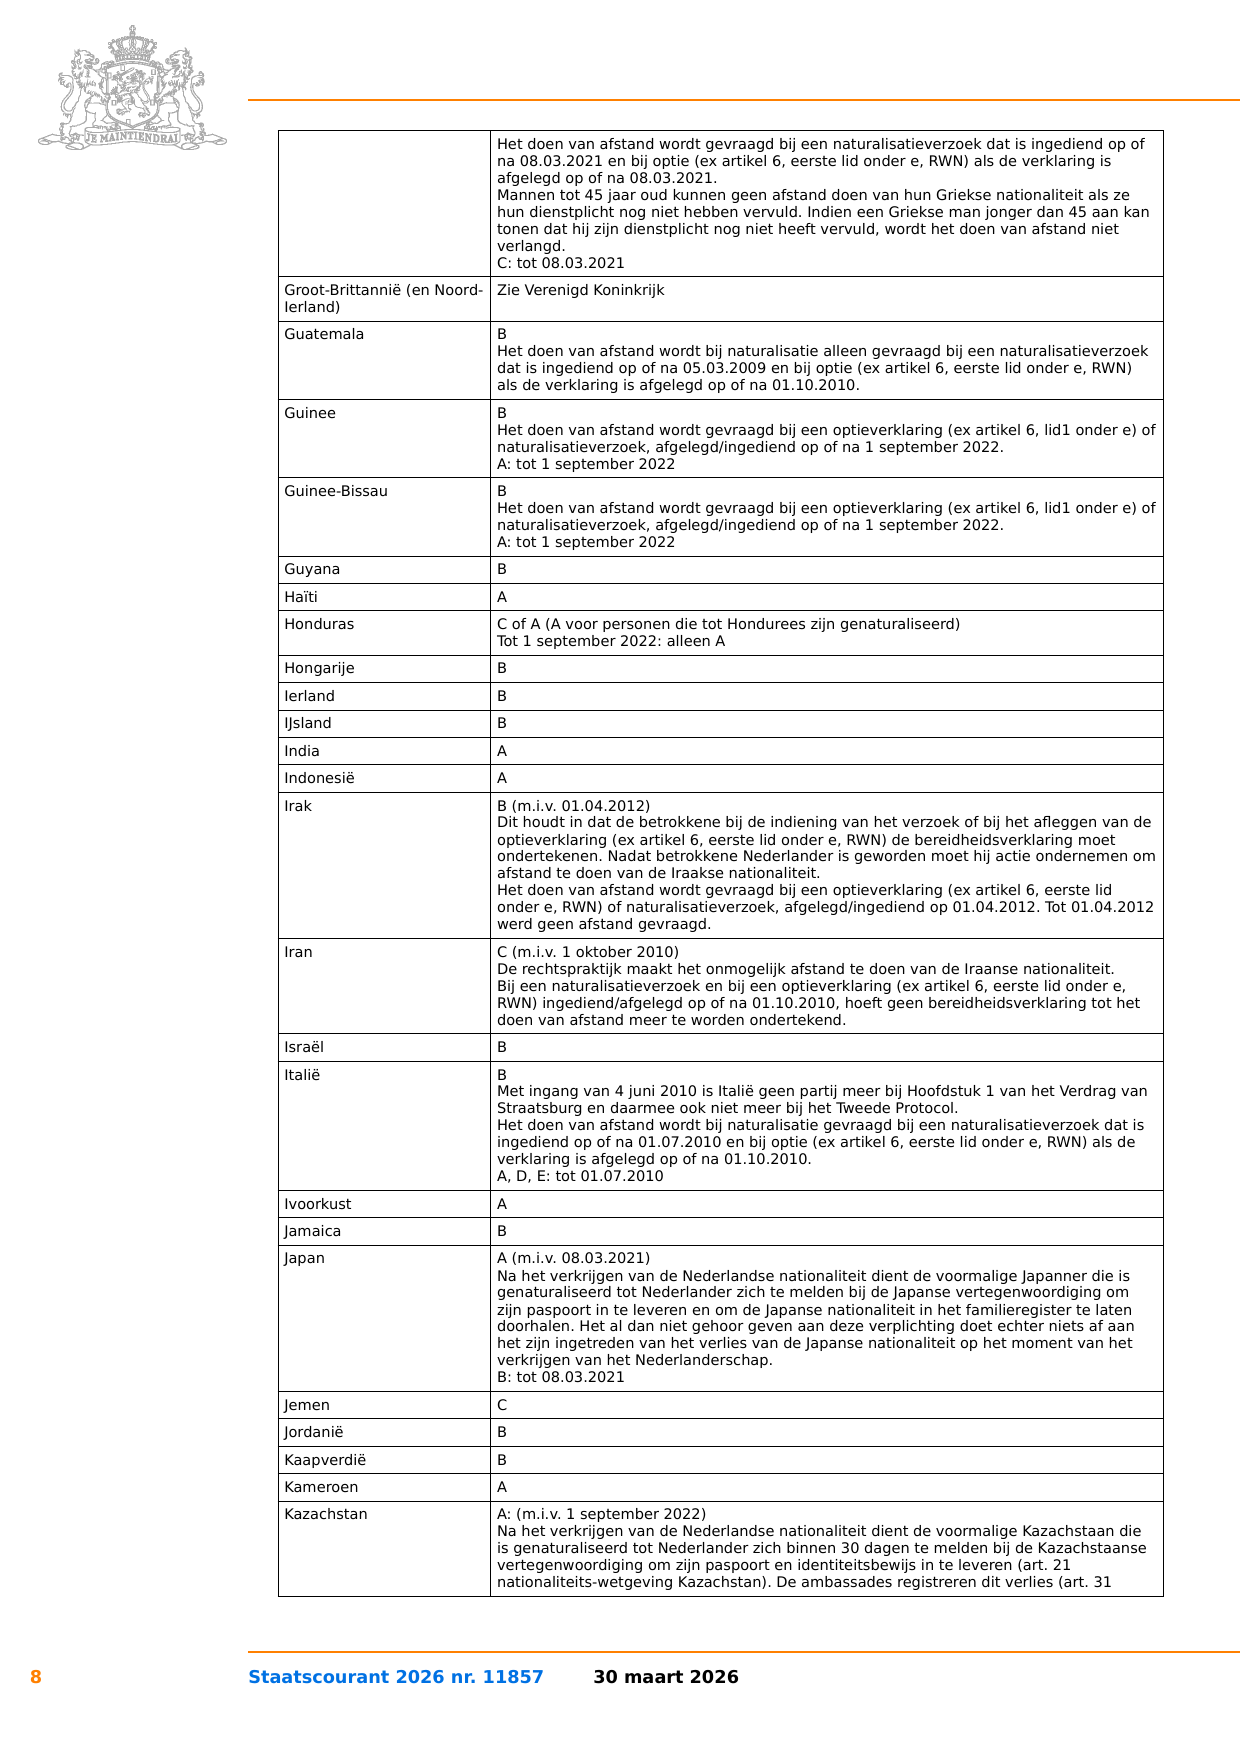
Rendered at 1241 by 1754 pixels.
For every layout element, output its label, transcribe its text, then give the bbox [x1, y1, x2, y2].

table_cell Kameroen [279, 1474, 490, 1501]
table_cell Hongarije [279, 656, 490, 682]
table_cell Iran [279, 939, 490, 1033]
table_cell C of A (A voor personen die tot Hondurees zijn genaturaliseerd) Tot 1 september 2022: alleen A [491, 611, 1163, 655]
table_cell A [491, 1191, 1163, 1217]
table_cell Kaapverdië [279, 1447, 490, 1473]
table_cell Guinee-Bissau [279, 478, 490, 556]
table_cell A [491, 1474, 1163, 1501]
table_cell A: (m.i.v. 1 september 2022) Na het verkrijgen van de Nederlandse nationaliteit dient de voormalige Kazachstaan die is genaturaliseerd tot Nederlander zich binnen 30 dagen te melden bij de Kazachstaanse vertegenwoordiging om zijn paspoort en identiteitsbewijs in te leveren (art. 21 nationaliteits-wetgeving Kazachstan). De ambassades registreren dit verlies (art. 31 [491, 1502, 1163, 1596]
table_cell B Met ingang van 4 juni 2010 is Italië geen partij meer bij Hoofdstuk 1 van het Verdrag van Straatsburg en daarmee ook niet meer bij het Tweede Protocol. Het doen van afstand wordt bij naturalisatie gevraagd bij een naturalisatieverzoek dat is ingediend op of na 01.07.2010 en bij optie (ex artikel 6, eerste lid onder e, RWN) als de verklaring is afgelegd op of na 01.10.2010. A, D, E: tot 01.07.2010 [491, 1062, 1163, 1190]
table_cell IJsland [279, 711, 490, 737]
table_cell A (m.i.v. 08.03.2021) Na het verkrijgen van de Nederlandse nationaliteit dient de voormalige Japanner die is genaturaliseerd tot Nederlander zich te melden bij de Japanse vertegenwoordiging om zijn paspoort in te leveren en om de Japanse nationaliteit in het familieregister te laten doorhalen. Het al dan niet gehoor geven aan deze verplichting doet echter niets af aan het zijn ingetreden van het verlies van de Japanse nationaliteit op het moment van het verkrijgen van het Nederlanderschap. B: tot 08.03.2021 [491, 1246, 1163, 1391]
table_cell B [491, 1419, 1163, 1446]
table_cell A [491, 584, 1163, 610]
table_cell Ierland [279, 683, 490, 709]
table_cell B Het doen van afstand wordt bij naturalisatie alleen gevraagd bij een naturalisatieverzoek dat is ingediend op of na 05.03.2009 en bij optie (ex artikel 6, eerste lid onder e, RWN) als de verklaring is afgelegd op of na 01.10.2010. [491, 322, 1163, 399]
table_cell C (m.i.v. 1 oktober 2010) De rechtspraktijk maakt het onmogelijk afstand te doen van de Iraanse nationaliteit. Bij een naturalisatieverzoek en bij een optieverklaring (ex artikel 6, eerste lid onder e, RWN) ingediend/afgelegd op of na 01.10.2010, hoeft geen bereidheidsverklaring tot het doen van afstand meer te worden ondertekend. [491, 939, 1163, 1033]
table_cell C [491, 1392, 1163, 1418]
table_cell B [491, 557, 1163, 583]
table_cell India [279, 738, 490, 764]
table_cell Groot-Brittannië (en Noord-Ierland) [279, 277, 490, 321]
table_cell A [491, 765, 1163, 792]
table_cell Honduras [279, 611, 490, 655]
table_cell Jamaica [279, 1218, 490, 1245]
table_cell Ivoorkust [279, 1191, 490, 1217]
table_cell Jordanië [279, 1419, 490, 1446]
table_cell Kazachstan [279, 1502, 490, 1596]
table_cell B [491, 1034, 1163, 1061]
table_cell Indonesië [279, 765, 490, 792]
table_cell Israël [279, 1034, 490, 1061]
table_cell Guinee [279, 400, 490, 477]
table_cell B [491, 1447, 1163, 1473]
table_cell B [491, 683, 1163, 709]
table_cell B [491, 1218, 1163, 1245]
table_cell Het doen van afstand wordt gevraagd bij een naturalisatieverzoek dat is ingediend op of na 08.03.2021 en bij optie (ex artikel 6, eerste lid onder e, RWN) als de verklaring is afgelegd op of na 08.03.2021. Mannen tot 45 jaar oud kunnen geen afstand doen van hun Griekse nationaliteit als ze hun dienstplicht nog niet hebben vervuld. Indien een Griekse man jonger dan 45 aan kan tonen dat hij zijn dienstplicht nog niet heeft vervuld, wordt het doen van afstand niet verlangd. C: tot 08.03.2021 [491, 131, 1163, 276]
table_cell B [491, 656, 1163, 682]
table_cell Jemen [279, 1392, 490, 1418]
table_cell Haïti [279, 584, 490, 610]
table_cell B Het doen van afstand wordt gevraagd bij een optieverklaring (ex artikel 6, lid1 onder e) of naturalisatieverzoek, afgelegd/ingediend op of na 1 september 2022. A: tot 1 september 2022 [491, 400, 1163, 477]
table_cell Irak [279, 793, 490, 938]
table_cell Italië [279, 1062, 490, 1190]
table_cell [279, 131, 490, 276]
table_cell Japan [279, 1246, 490, 1391]
table_cell B [491, 711, 1163, 737]
table_cell Zie Verenigd Koninkrijk [491, 277, 1163, 321]
table_cell B (m.i.v. 01.04.2012) Dit houdt in dat de betrokkene bij de indiening van het verzoek of bij het afleggen van de optieverklaring (ex artikel 6, eerste lid onder e, RWN) de bereidheidsverklaring moet ondertekenen. Nadat betrokkene Nederlander is geworden moet hij actie ondernemen om afstand te doen van de Iraakse nationaliteit. Het doen van afstand wordt gevraagd bij een optieverklaring (ex artikel 6, eerste lid onder e, RWN) of naturalisatieverzoek, afgelegd/ingediend op 01.04.2012. Tot 01.04.2012 werd geen afstand gevraagd. [491, 793, 1163, 938]
picture [38, 25, 227, 150]
table_cell A [491, 738, 1163, 764]
table_cell Guatemala [279, 322, 490, 399]
table_cell B Het doen van afstand wordt gevraagd bij een optieverklaring (ex artikel 6, lid1 onder e) of naturalisatieverzoek, afgelegd/ingediend op of na 1 september 2022. A: tot 1 september 2022 [491, 478, 1163, 556]
table_cell Guyana [279, 557, 490, 583]
